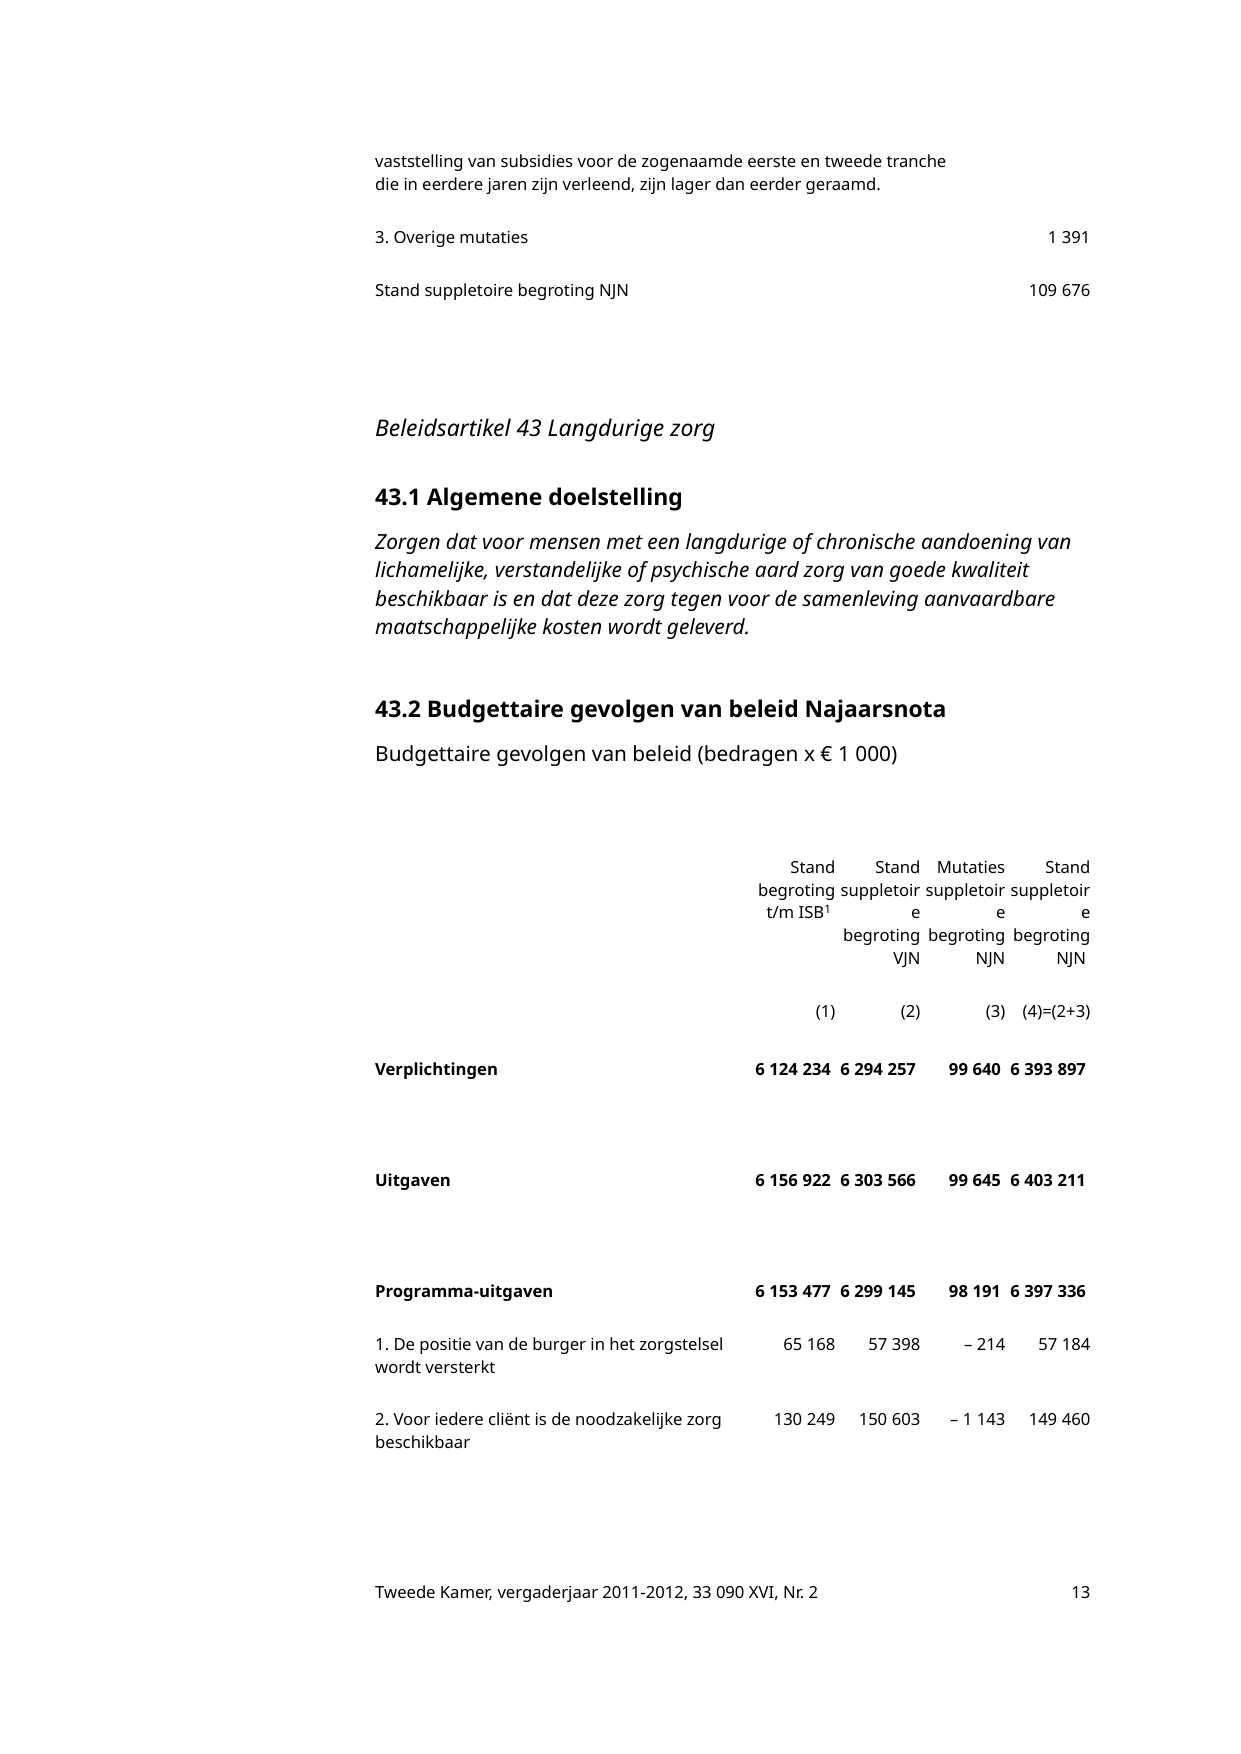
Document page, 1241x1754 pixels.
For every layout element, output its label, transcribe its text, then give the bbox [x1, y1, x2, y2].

table_cell vaststelling van subsidies voor de zogenaamde eerste en tweede tranche die in eerdere jaren zijn verleend, zijn lager dan eerder geraamd. [375, 150, 947, 225]
table_cell [375, 999, 750, 1058]
table_cell 6 299 145 [835, 1280, 920, 1333]
table_cell 99 640 [920, 1058, 1005, 1110]
table_cell [947, 150, 1090, 225]
table_cell [835, 1221, 920, 1280]
table_cell 6 153 477 [750, 1280, 835, 1333]
table_cell 109 676 [947, 278, 1090, 331]
table_cell 6 403 211 [1005, 1169, 1090, 1221]
table_cell Stand suppletoire begroting NJN [375, 278, 947, 331]
table_cell 65 168 [750, 1333, 835, 1408]
table_header Stand suppletoire begroting VJN [835, 856, 920, 999]
table_header [375, 856, 750, 999]
table_cell Uitgaven [375, 1169, 750, 1221]
table_cell 3. Overige mutaties [375, 225, 947, 278]
table_header Mutaties suppletoire begroting NJN [920, 856, 1005, 999]
table_cell 6 397 336 [1005, 1280, 1090, 1333]
table_cell [835, 1110, 920, 1169]
table_cell (4)=(2+3) [1005, 999, 1090, 1058]
table_cell 99 645 [920, 1169, 1005, 1221]
table_cell [375, 1221, 750, 1280]
table_cell 6 124 234 [750, 1058, 835, 1110]
subtitle 43.1 Algemene doelstelling [375, 481, 1090, 512]
table_cell (2) [835, 999, 920, 1058]
table_cell (1) [750, 999, 835, 1058]
table_cell 1 391 [947, 225, 1090, 278]
table_cell 98 191 [920, 1280, 1005, 1333]
table_cell 57 398 [835, 1333, 920, 1408]
table_cell 57 184 [1005, 1333, 1090, 1408]
table_cell [1005, 1221, 1090, 1280]
subtitle 43.2 Budgettaire gevolgen van beleid Najaarsnota [375, 693, 1090, 724]
table_cell [750, 1110, 835, 1169]
table_cell 6 393 897 [1005, 1058, 1090, 1110]
subtitle Beleidsartikel 43 Langdurige zorg [375, 412, 1090, 443]
table_cell 2. Voor iedere cliënt is de noodzakelijke zorg beschikbaar [375, 1408, 750, 1483]
table_cell Verplichtingen [375, 1058, 750, 1110]
table_cell Programma-uitgaven [375, 1280, 750, 1333]
table_cell – 1 143 [920, 1408, 1005, 1483]
text Budgettaire gevolgen van beleid (bedragen x € 1 000) [375, 739, 1090, 768]
table_cell 6 294 257 [835, 1058, 920, 1110]
table_cell [375, 1110, 750, 1169]
table_cell [920, 1110, 1005, 1169]
text Zorgen dat voor mensen met een langdurige of chronische aandoening van lichamelijke, verstandelijke of psychische aard zorg van goede kwaliteit beschikbaar is en dat deze zorg tegen voor de samenleving aanvaardbare maatschappelijke kosten wordt geleverd. [375, 527, 1090, 641]
table_header Stand suppletoire begroting NJN [1005, 856, 1090, 999]
table_cell [750, 1221, 835, 1280]
table_cell 6 303 566 [835, 1169, 920, 1221]
table_cell 6 156 922 [750, 1169, 835, 1221]
table_cell 149 460 [1005, 1408, 1090, 1483]
table_cell 1. De positie van de burger in het zorgstelsel wordt versterkt [375, 1333, 750, 1408]
table_cell 130 249 [750, 1408, 835, 1483]
table_cell [920, 1221, 1005, 1280]
table_cell – 214 [920, 1333, 1005, 1408]
table_cell [1005, 1110, 1090, 1169]
table_header Stand begroting t/m ISB1 [750, 856, 835, 999]
table_cell (3) [920, 999, 1005, 1058]
table_cell 150 603 [835, 1408, 920, 1483]
